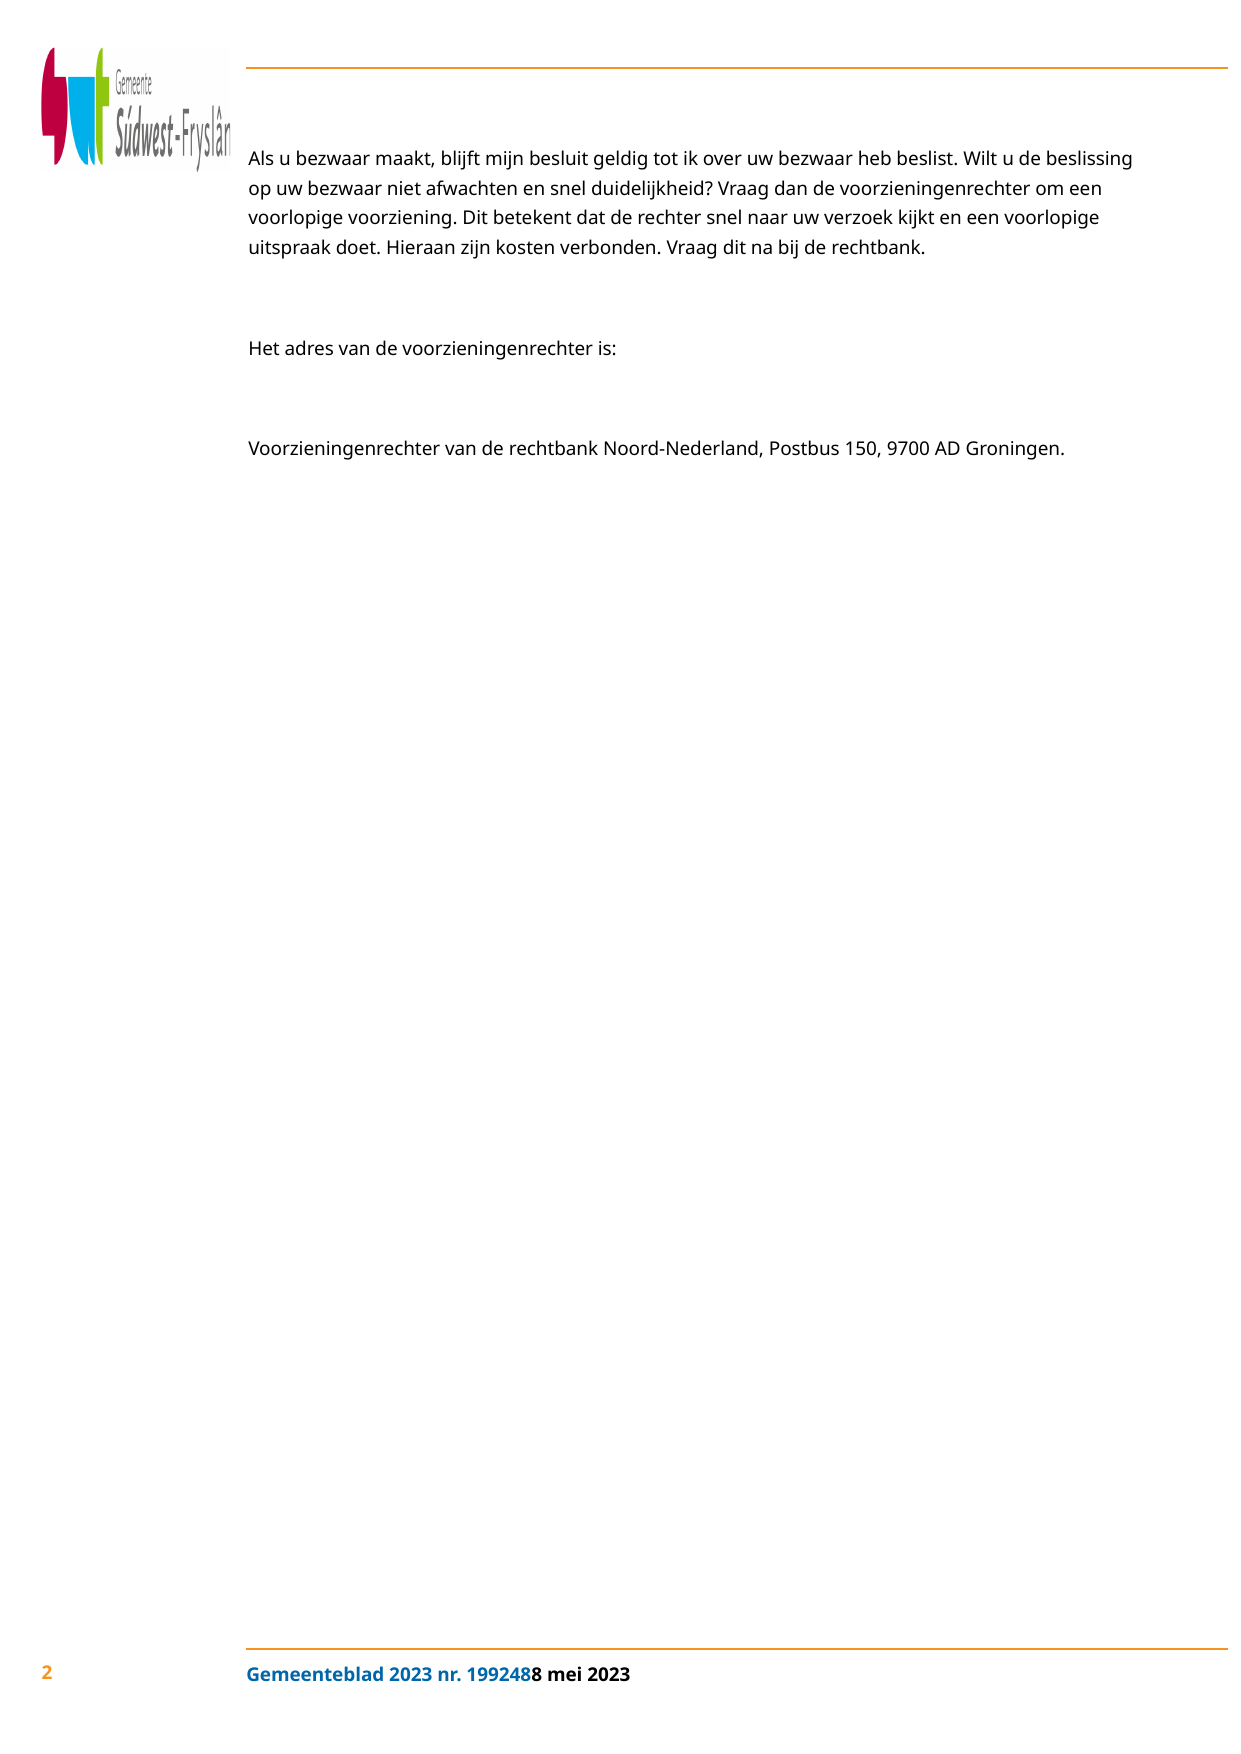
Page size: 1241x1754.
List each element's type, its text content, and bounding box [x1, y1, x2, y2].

text Als u bezwaar maakt, blijft mijn besluit geldig tot ik over uw bezwaar heb beslist. Wilt u de beslissing op uw bezwaar niet afwachten en snel duidelijkheid? Vraag dan de voorzieningenrechter om een voorlopige voorziening. Dit betekent dat de rechter snel naar uw verzoek kijkt en een voorlopige uitspraak doet. Hieraan zijn kosten verbonden. Vraag dit na bij de rechtbank. [248, 145, 1152, 260]
text Het adres van de voorzieningenrechter is: [248, 335, 1152, 361]
text Voorzieningenrechter van de rechtbank Noord-Nederland, Postbus 150, 9700 AD Groningen. [248, 436, 1152, 461]
picture [41, 47, 231, 172]
